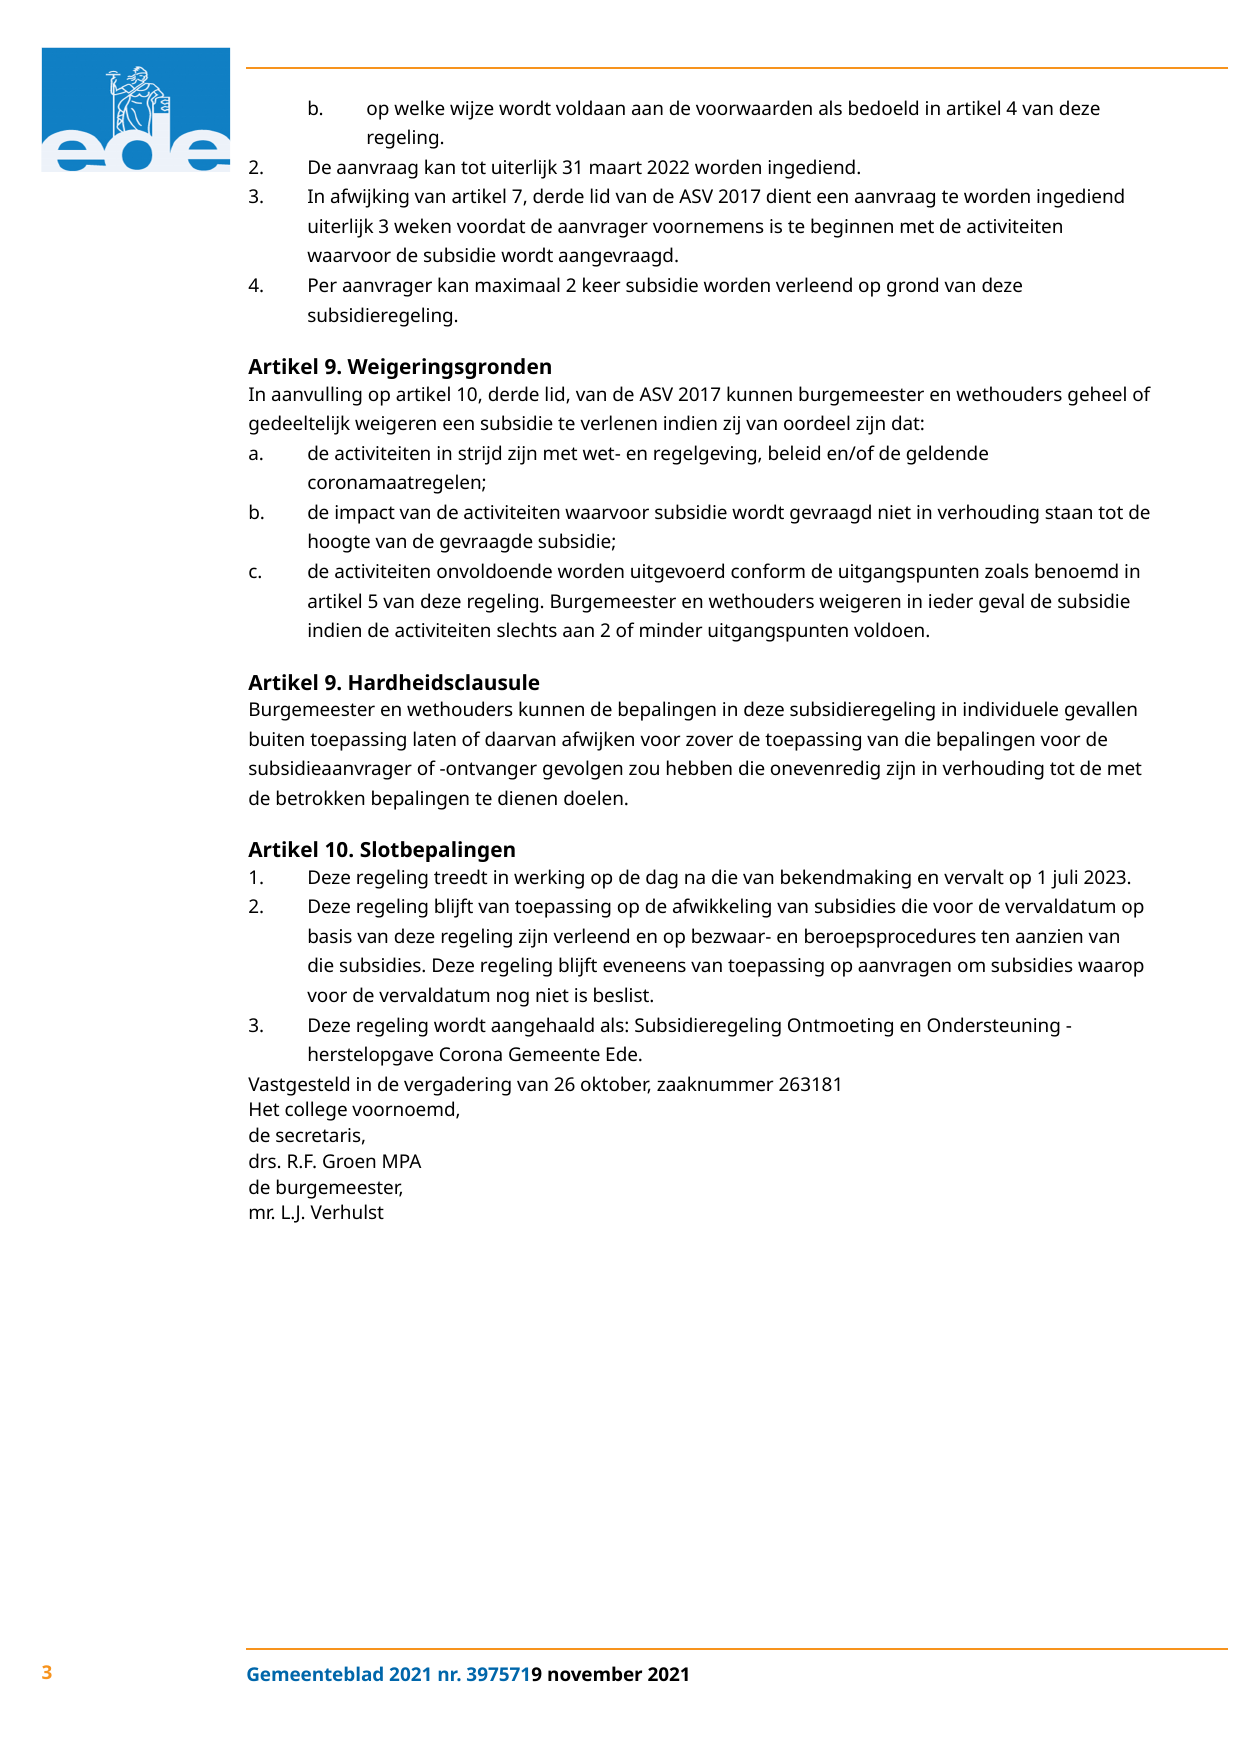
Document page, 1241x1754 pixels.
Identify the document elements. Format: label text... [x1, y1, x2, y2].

list op welke wijze wordt voldaan aan de voorwaarden als bedoeld in artikel 4 van deze regeling. [307, 95, 1152, 150]
list Deze regeling blijft van toepassing op de afwikkeling van subsidies die voor de vervaldatum op basis van deze regeling zijn verleend en op bezwaar- en beroepsprocedures ten aanzien van die subsidies. Deze regeling blijft eveneens van toepassing op aanvragen om subsidies waarop voor de vervaldatum nog niet is beslist. [248, 893, 1152, 1008]
text Het college voornoemd, [248, 1097, 1152, 1122]
picture [41, 47, 231, 172]
list In afwijking van artikel 7, derde lid van de ASV 2017 dient een aanvraag te worden ingediend uiterlijk 3 weken voordat de aanvrager voornemens is te beginnen met de activiteiten waarvoor de subsidie wordt aangevraagd. [248, 183, 1152, 268]
list de impact van de activiteiten waarvoor subsidie wordt gevraagd niet in verhouding staan tot de hoogte van de gevraagde subsidie; [248, 499, 1152, 554]
text Artikel 10. Slotbepalingen [248, 835, 1152, 864]
text Artikel 9. Hardheidsclausule [248, 668, 1152, 696]
text mr. L.J. Verhulst [248, 1199, 1152, 1225]
list Per aanvrager kan maximaal 2 keer subsidie worden verleend op grond van deze subsidieregeling. [248, 272, 1152, 328]
list Deze regeling wordt aangehaald als: Subsidieregeling Ontmoeting en Ondersteuning - herstelopgave Corona Gemeente Ede. [248, 1012, 1152, 1067]
list Deze regeling treedt in werking op de dag na die van bekendmaking en vervalt op 1 juli 2023. [248, 864, 1152, 889]
text Vastgesteld in de vergadering van 26 oktober, zaaknummer 263181 [248, 1071, 1152, 1097]
text In aanvulling op artikel 10, derde lid, van de ASV 2017 kunnen burgemeester en wethouders geheel of gedeeltelijk weigeren een subsidie te verlenen indien zij van oordeel zijn dat: [248, 381, 1152, 436]
text de burgemeester, [248, 1174, 1152, 1199]
list de activiteiten onvoldoende worden uitgevoerd conform de uitgangspunten zoals benoemd in artikel 5 van deze regeling. Burgemeester en wethouders weigeren in ieder geval de subsidie indien de activiteiten slechts aan 2 of minder uitgangspunten voldoen. [248, 558, 1152, 643]
list De aanvraag kan tot uiterlijk 31 maart 2022 worden ingediend. [248, 154, 1152, 180]
text de secretaris, [248, 1122, 1152, 1148]
text Artikel 9. Weigeringsgronden [248, 352, 1152, 381]
text Burgemeester en wethouders kunnen de bepalingen in deze subsidieregeling in individuele gevallen buiten toepassing laten of daarvan afwijken voor zover de toepassing van die bepalingen voor de subsidieaanvrager of -ontvanger gevolgen zou hebben die onevenredig zijn in verhouding tot de met de betrokken bepalingen te dienen doelen. [248, 696, 1152, 811]
text drs. R.F. Groen MPA [248, 1148, 1152, 1174]
list de activiteiten in strijd zijn met wet- en regelgeving, beleid en/of de geldende coronamaatregelen; [248, 440, 1152, 495]
